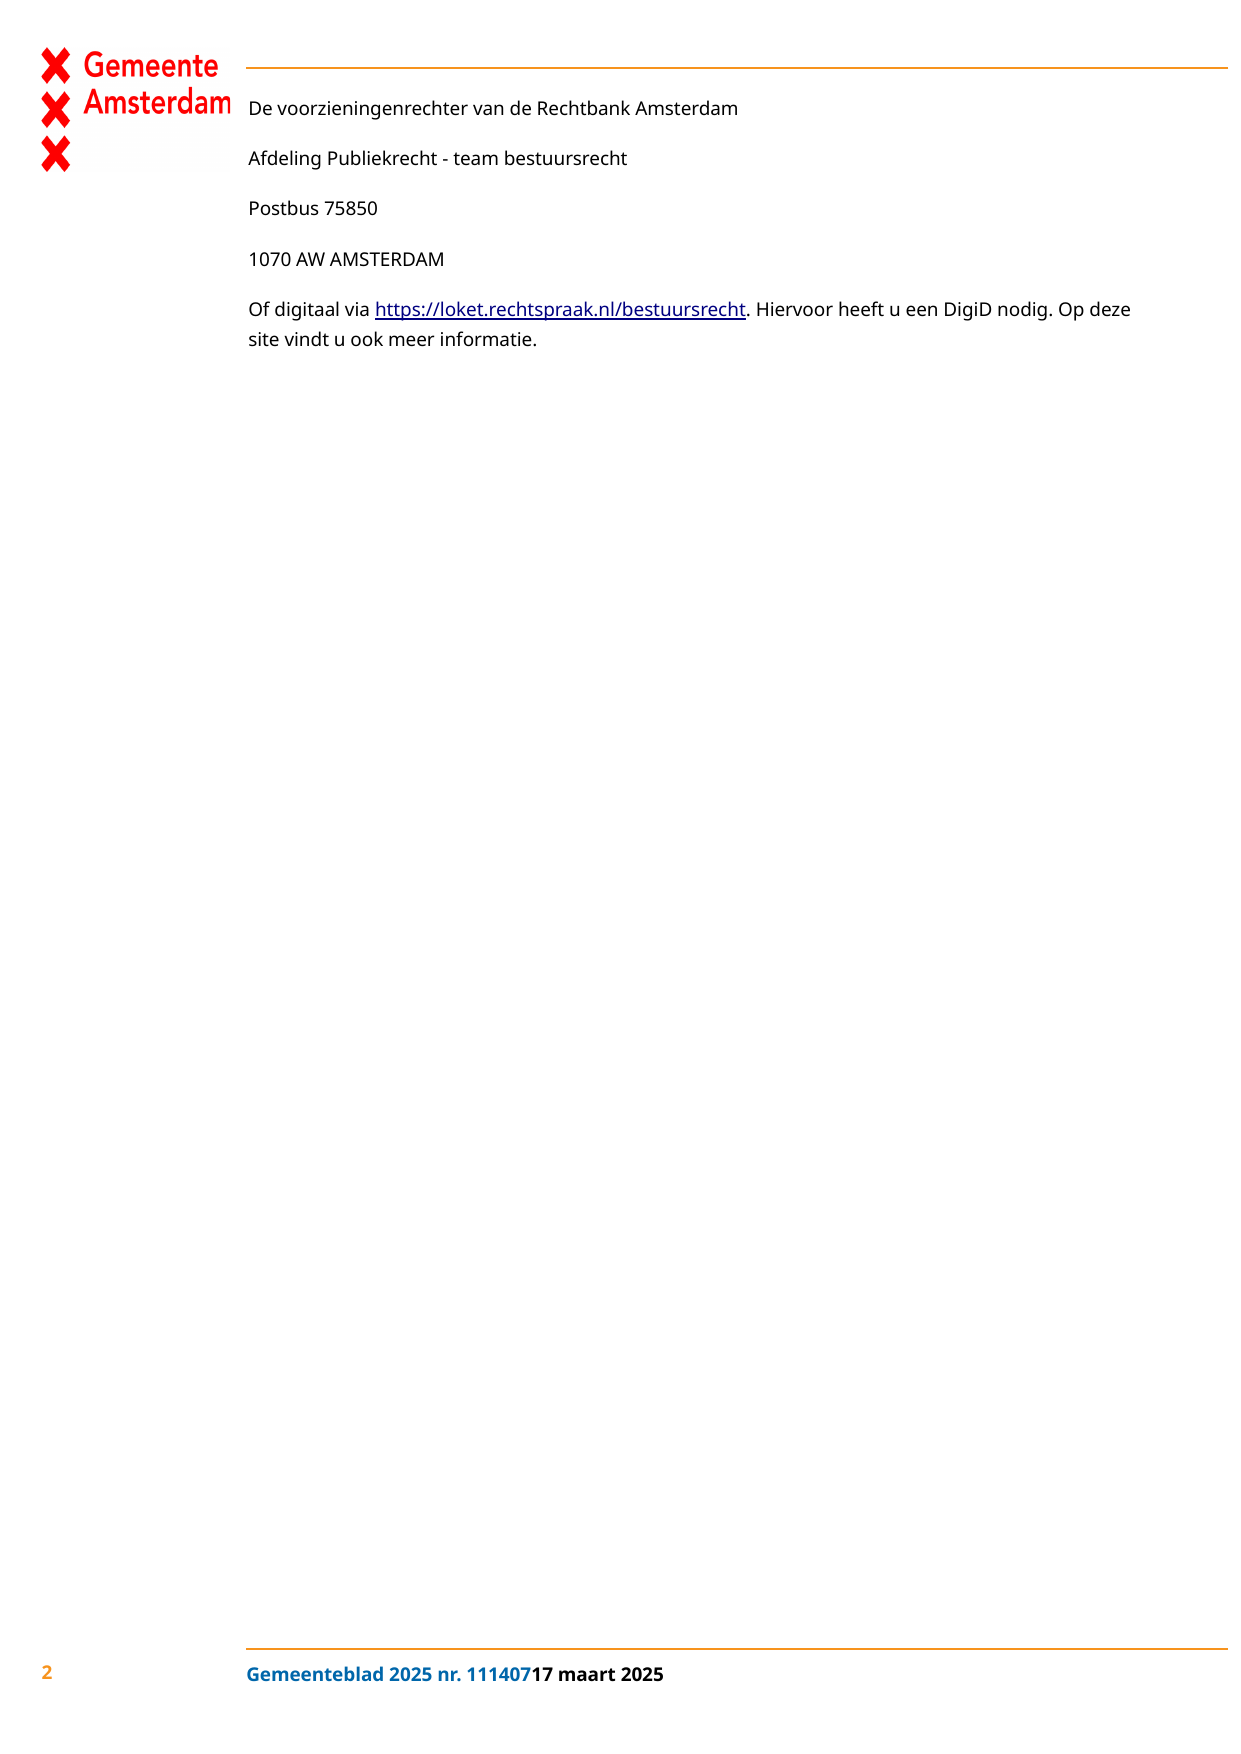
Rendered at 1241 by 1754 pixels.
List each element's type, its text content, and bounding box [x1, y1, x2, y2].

text Afdeling Publiekrecht - team bestuursrecht [248, 145, 1152, 171]
text Postbus 75850 [248, 196, 1152, 221]
picture [41, 47, 231, 172]
text 1070 AW AMSTERDAM [248, 246, 1152, 272]
text De voorzieningenrechter van de Rechtbank Amsterdam [248, 95, 1152, 121]
text Of digitaal via https://loket.rechtspraak.nl/bestuursrecht. Hiervoor heeft u een DigiD nodig. Op deze site vindt u ook meer informatie. [248, 296, 1152, 352]
